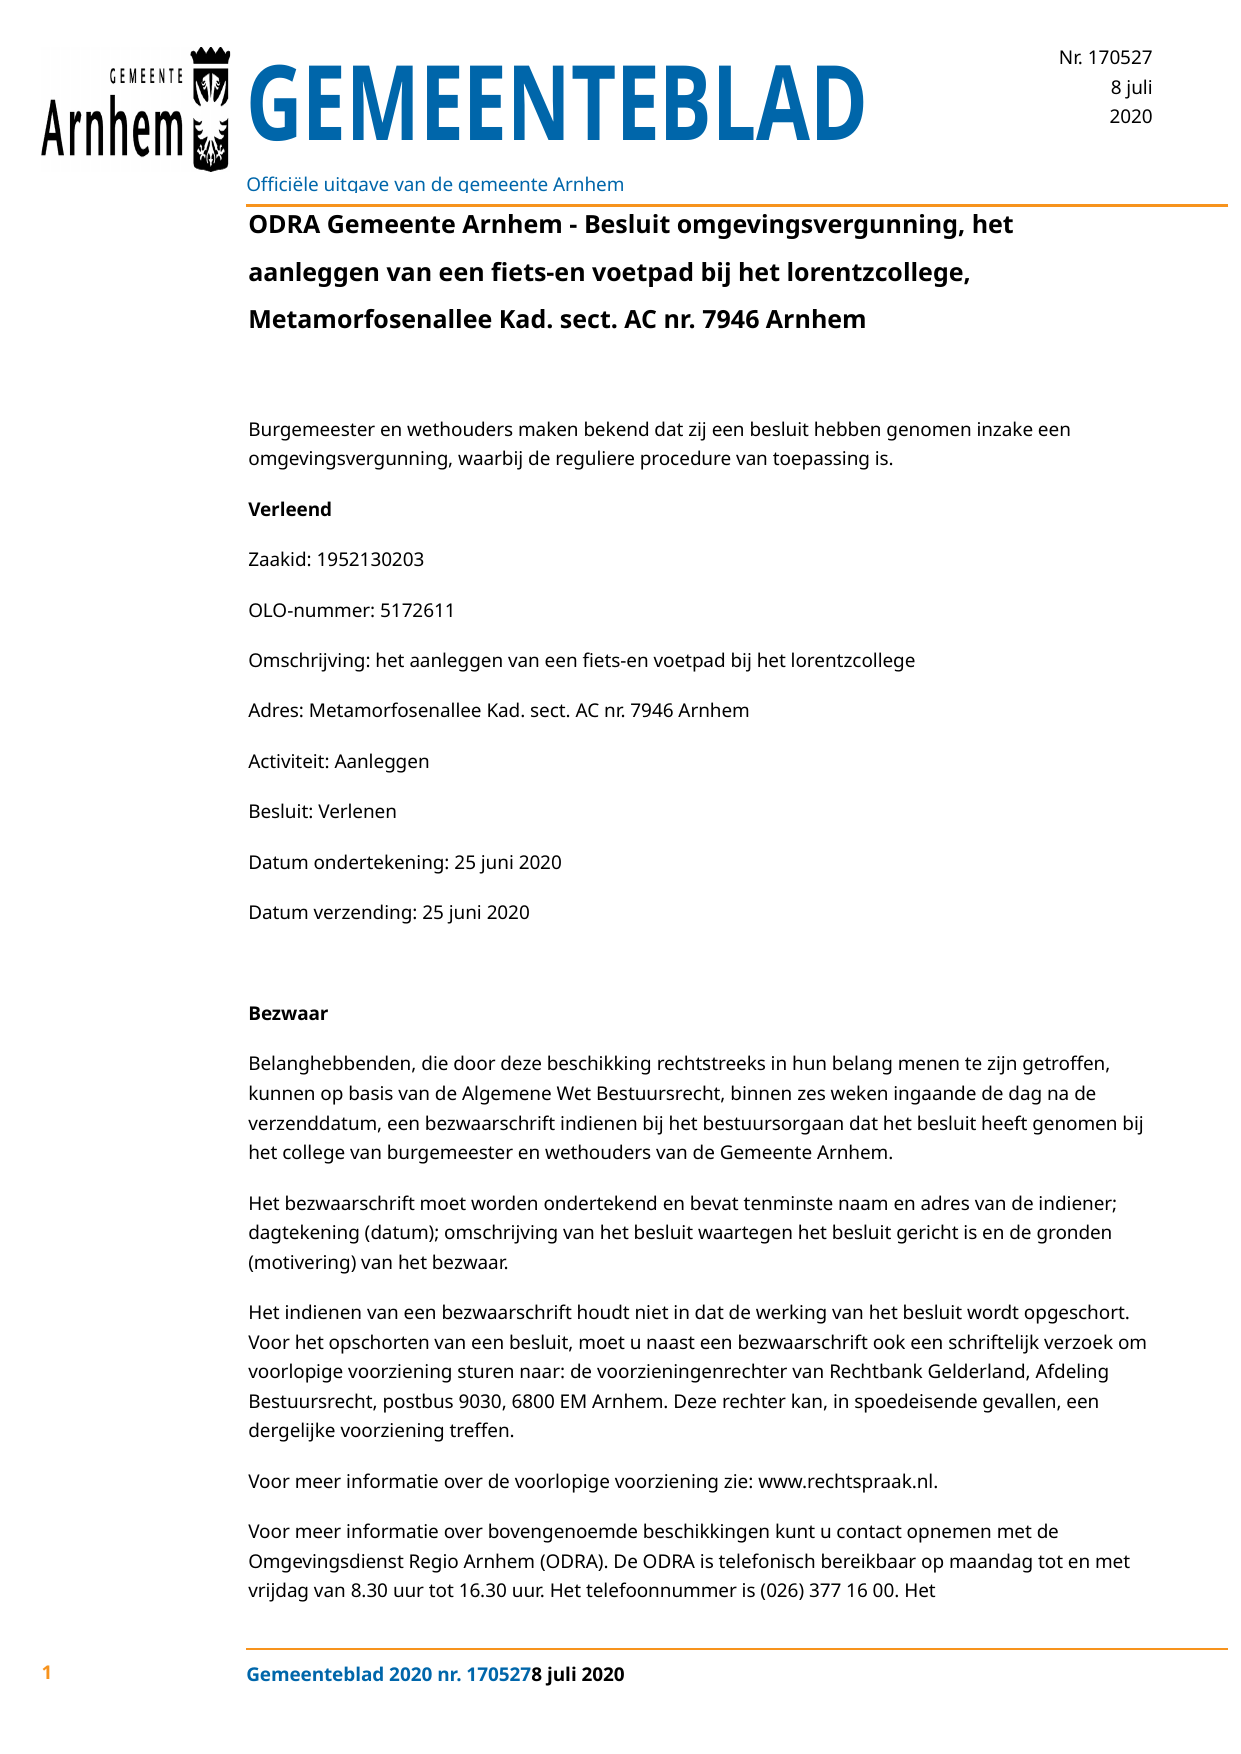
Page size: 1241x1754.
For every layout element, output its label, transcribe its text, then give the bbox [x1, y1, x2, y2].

text Belanghebbenden, die door deze beschikking rechtstreeks in hun belang menen te zijn getroffen, kunnen op basis van de Algemene Wet Bestuursrecht, binnen zes weken ingaande de dag na de verzenddatum, een bezwaarschrift indienen bij het bestuursorgaan dat het besluit heeft genomen bij het college van burgemeester en wethouders van de Gemeente Arnhem. [248, 1051, 1152, 1165]
text Burgemeester en wethouders maken bekend dat zij een besluit hebben genomen inzake een omgevingsvergunning, waarbij de reguliere procedure van toepassing is. [248, 416, 1152, 471]
text Het indienen van een bezwaarschrift houdt niet in dat de werking van het besluit wordt opgeschort. Voor het opschorten van een besluit, moet u naast een bezwaarschrift ook een schriftelijk verzoek om voorlopige voorziening sturen naar: de voorzieningenrechter van Rechtbank Gelderland, Afdeling Bestuursrecht, postbus 9030, 6800 EM Arnhem. Deze rechter kan, in spoedeisende gevallen, een dergelijke voorziening treffen. [248, 1299, 1152, 1443]
text OLO-nummer: 5172611 [248, 597, 1152, 622]
text Bezwaar [248, 1000, 1152, 1026]
text Verleend [248, 496, 1152, 522]
text Voor meer informatie over de voorlopige voorziening zie: www.rechtspraak.nl. [248, 1468, 1152, 1494]
text Adres: Metamorfosenallee Kad. sect. AC nr. 7946 Arnhem [248, 698, 1152, 723]
text Activiteit: Aanleggen [248, 748, 1152, 774]
text Het bezwaarschrift moet worden ondertekend en bevat tenminste naam en adres van de indiener; dagtekening (datum); omschrijving van het besluit waartegen het besluit gericht is en de gronden (motivering) van het bezwaar. [248, 1190, 1152, 1274]
text Datum verzending: 25 juni 2020 [248, 899, 1152, 925]
text Voor meer informatie over bovengenoemde beschikkingen kunt u contact opnemen met de Omgevingsdienst Regio Arnhem (ODRA). De ODRA is telefonisch bereikbaar op maandag tot en met vrijdag van 8.30 uur tot 16.30 uur. Het telefoonnummer is (026) 377 16 00. Het [248, 1518, 1152, 1603]
text Besluit: Verlenen [248, 798, 1152, 824]
picture [41, 47, 231, 172]
text Datum ondertekening: 25 juni 2020 [248, 849, 1152, 874]
text Zaakid: 1952130203 [248, 546, 1152, 572]
text Omschrijving: het aanleggen van een fiets-en voetpad bij het lorentzcollege [248, 647, 1152, 673]
text ODRA Gemeente Arnhem - Besluit omgevingsvergunning, het aanleggen van een fiets-en voetpad bij het lorentzcollege, Metamorfosenallee Kad. sect. AC nr. 7946 Arnhem [248, 207, 1152, 336]
